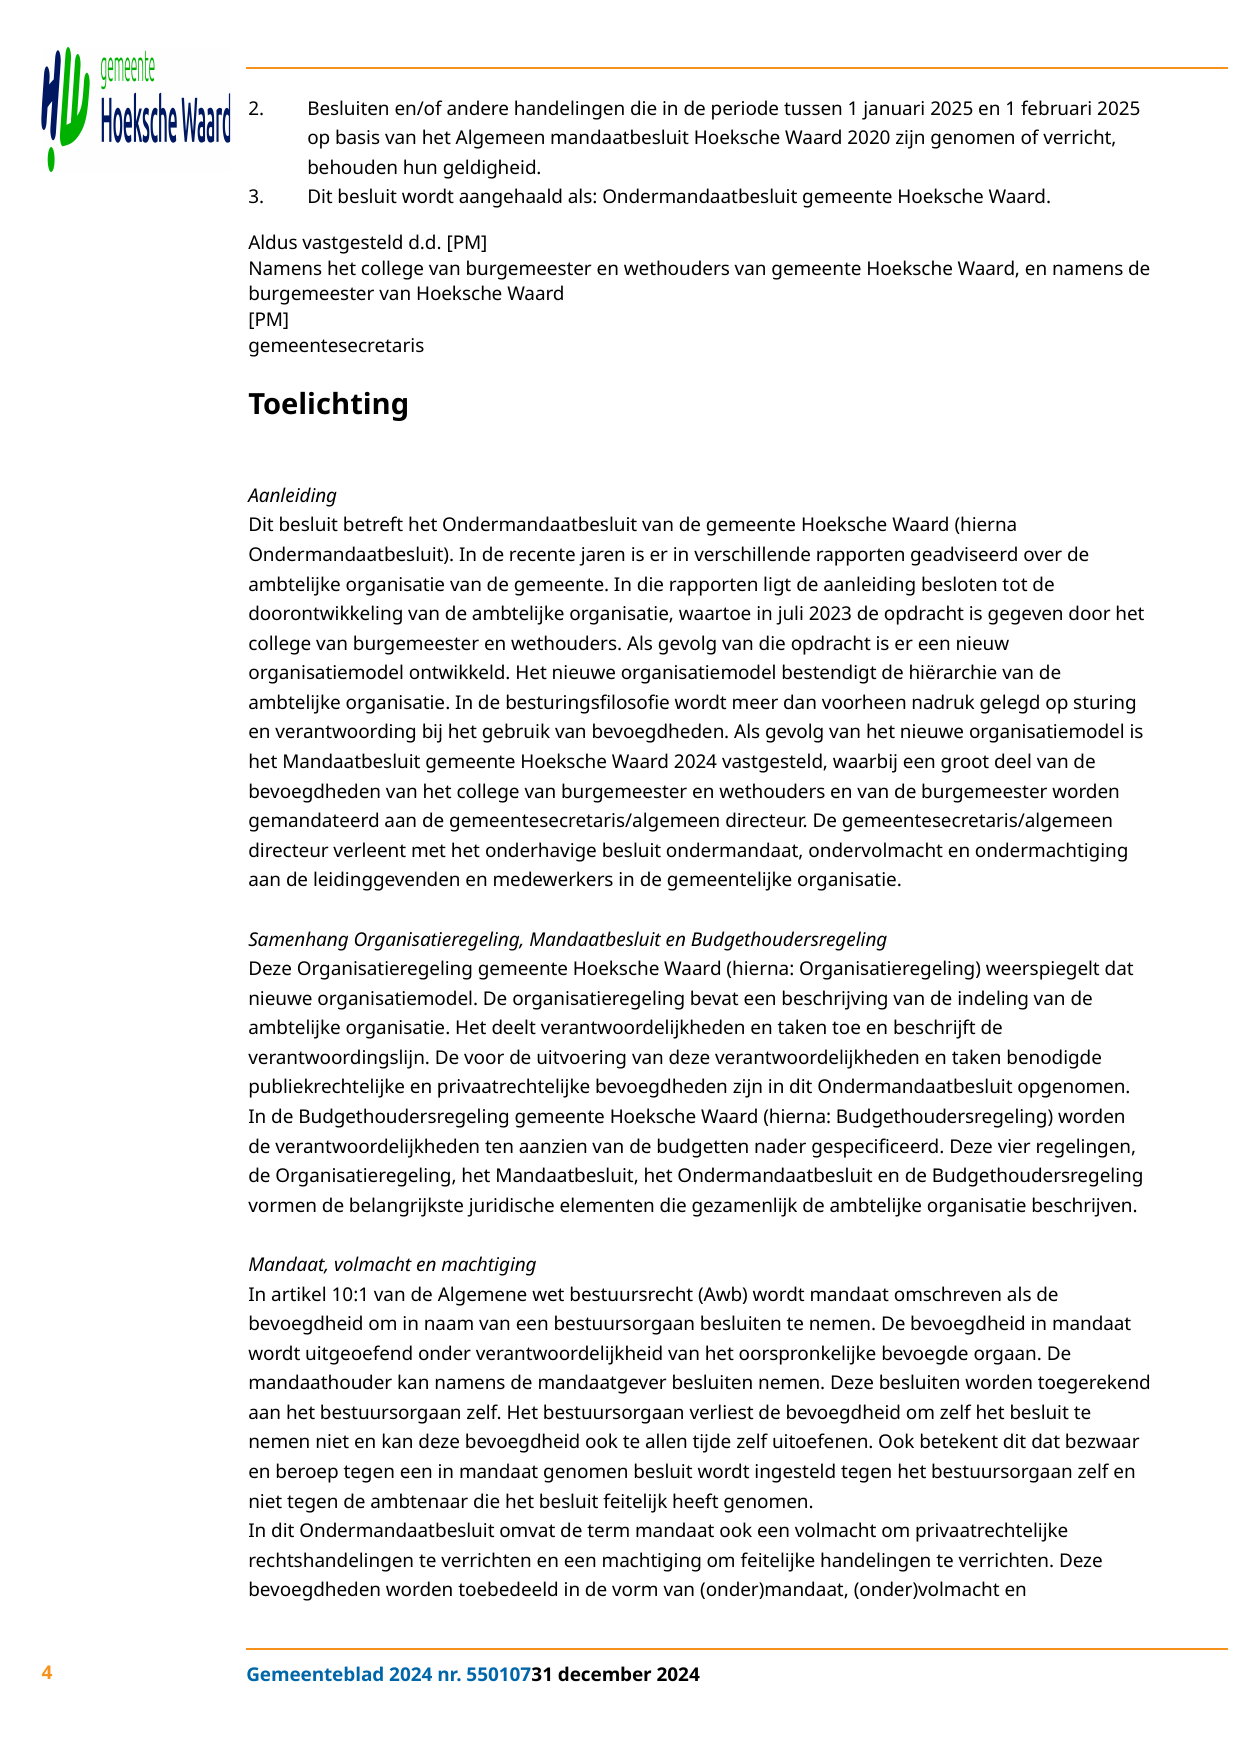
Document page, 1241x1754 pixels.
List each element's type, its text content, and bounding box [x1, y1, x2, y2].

text In dit Ondermandaatbesluit omvat de term mandaat ook een volmacht om privaatrechtelijke rechtshandelingen te verrichten en een machtiging om feitelijke handelingen te verrichten. Deze bevoegdheden worden toebedeeld in de vorm van (onder)mandaat, (onder)volmacht en [248, 1517, 1152, 1602]
text Toelichting [248, 383, 1152, 423]
text Deze Organisatieregeling gemeente Hoeksche Waard (hierna: Organisatieregeling) weerspiegelt dat nieuwe organisatiemodel. De organisatieregeling bevat een beschrijving van de indeling van de ambtelijke organisatie. Het deelt verantwoordelijkheden en taken toe en beschrijft de verantwoordingslijn. De voor de uitvoering van deze verantwoordelijkheden en taken benodigde publiekrechtelijke en privaatrechtelijke bevoegdheden zijn in dit Ondermandaatbesluit opgenomen. In de Budgethoudersregeling gemeente Hoeksche Waard (hierna: Budgethoudersregeling) worden de verantwoordelijkheden ten aanzien van de budgetten nader gespecificeerd. Deze vier regelingen, de Organisatieregeling, het Mandaatbesluit, het Ondermandaatbesluit en de Budgethoudersregeling vormen de belangrijkste juridische elementen die gezamenlijk de ambtelijke organisatie beschrijven. [248, 955, 1152, 1218]
text Namens het college van burgemeester en wethouders van gemeente Hoeksche Waard, en namens de burgemeester van Hoeksche Waard [248, 255, 1152, 306]
text Mandaat, volmacht en machtiging [248, 1251, 1152, 1277]
text Aldus vastgesteld d.d. [PM] [248, 229, 1152, 255]
text gemeentesecretaris [248, 332, 1152, 358]
list Besluiten en/of andere handelingen die in de periode tussen 1 januari 2025 en 1 februari 2025 op basis van het Algemeen mandaatbesluit Hoeksche Waard 2020 zijn genomen of verricht, behouden hun geldigheid. [248, 95, 1152, 180]
text Samenhang Organisatieregeling, Mandaatbesluit en Budgethoudersregeling [248, 926, 1152, 951]
text In artikel 10:1 van de Algemene wet bestuursrecht (Awb) wordt mandaat omschreven als de bevoegdheid om in naam van een bestuursorgaan besluiten te nemen. De bevoegdheid in mandaat wordt uitgeoefend onder verantwoordelijkheid van het oorspronkelijke bevoegde orgaan. De mandaathouder kan namens de mandaatgever besluiten nemen. Deze besluiten worden toegerekend aan het bestuursorgaan zelf. Het bestuursorgaan verliest de bevoegdheid om zelf het besluit te nemen niet en kan deze bevoegdheid ook te allen tijde zelf uitoefenen. Ook betekent dit dat bezwaar en beroep tegen een in mandaat genomen besluit wordt ingesteld tegen het bestuursorgaan zelf en niet tegen de ambtenaar die het besluit feitelijk heeft genomen. [248, 1281, 1152, 1513]
text Aanleiding [248, 482, 1152, 508]
list Dit besluit wordt aangehaald als: Ondermandaatbesluit gemeente Hoeksche Waard. [248, 183, 1152, 209]
text [PM] [248, 306, 1152, 332]
picture [41, 47, 231, 172]
text Dit besluit betreft het Ondermandaatbesluit van de gemeente Hoeksche Waard (hierna Ondermandaatbesluit). In de recente jaren is er in verschillende rapporten geadviseerd over de ambtelijke organisatie van de gemeente. In die rapporten ligt de aanleiding besloten tot de doorontwikkeling van de ambtelijke organisatie, waartoe in juli 2023 de opdracht is gegeven door het college van burgemeester en wethouders. Als gevolg van die opdracht is er een nieuw organisatiemodel ontwikkeld. Het nieuwe organisatiemodel bestendigt de hiërarchie van de ambtelijke organisatie. In de besturingsfilosofie wordt meer dan voorheen nadruk gelegd op sturing en verantwoording bij het gebruik van bevoegdheden. Als gevolg van het nieuwe organisatiemodel is het Mandaatbesluit gemeente Hoeksche Waard 2024 vastgesteld, waarbij een groot deel van de bevoegdheden van het college van burgemeester en wethouders en van de burgemeester worden gemandateerd aan de gemeentesecretaris/algemeen directeur. De gemeentesecretaris/algemeen directeur verleent met het onderhavige besluit ondermandaat, ondervolmacht en ondermachtiging aan de leidinggevenden en medewerkers in de gemeentelijke organisatie. [248, 512, 1152, 892]
